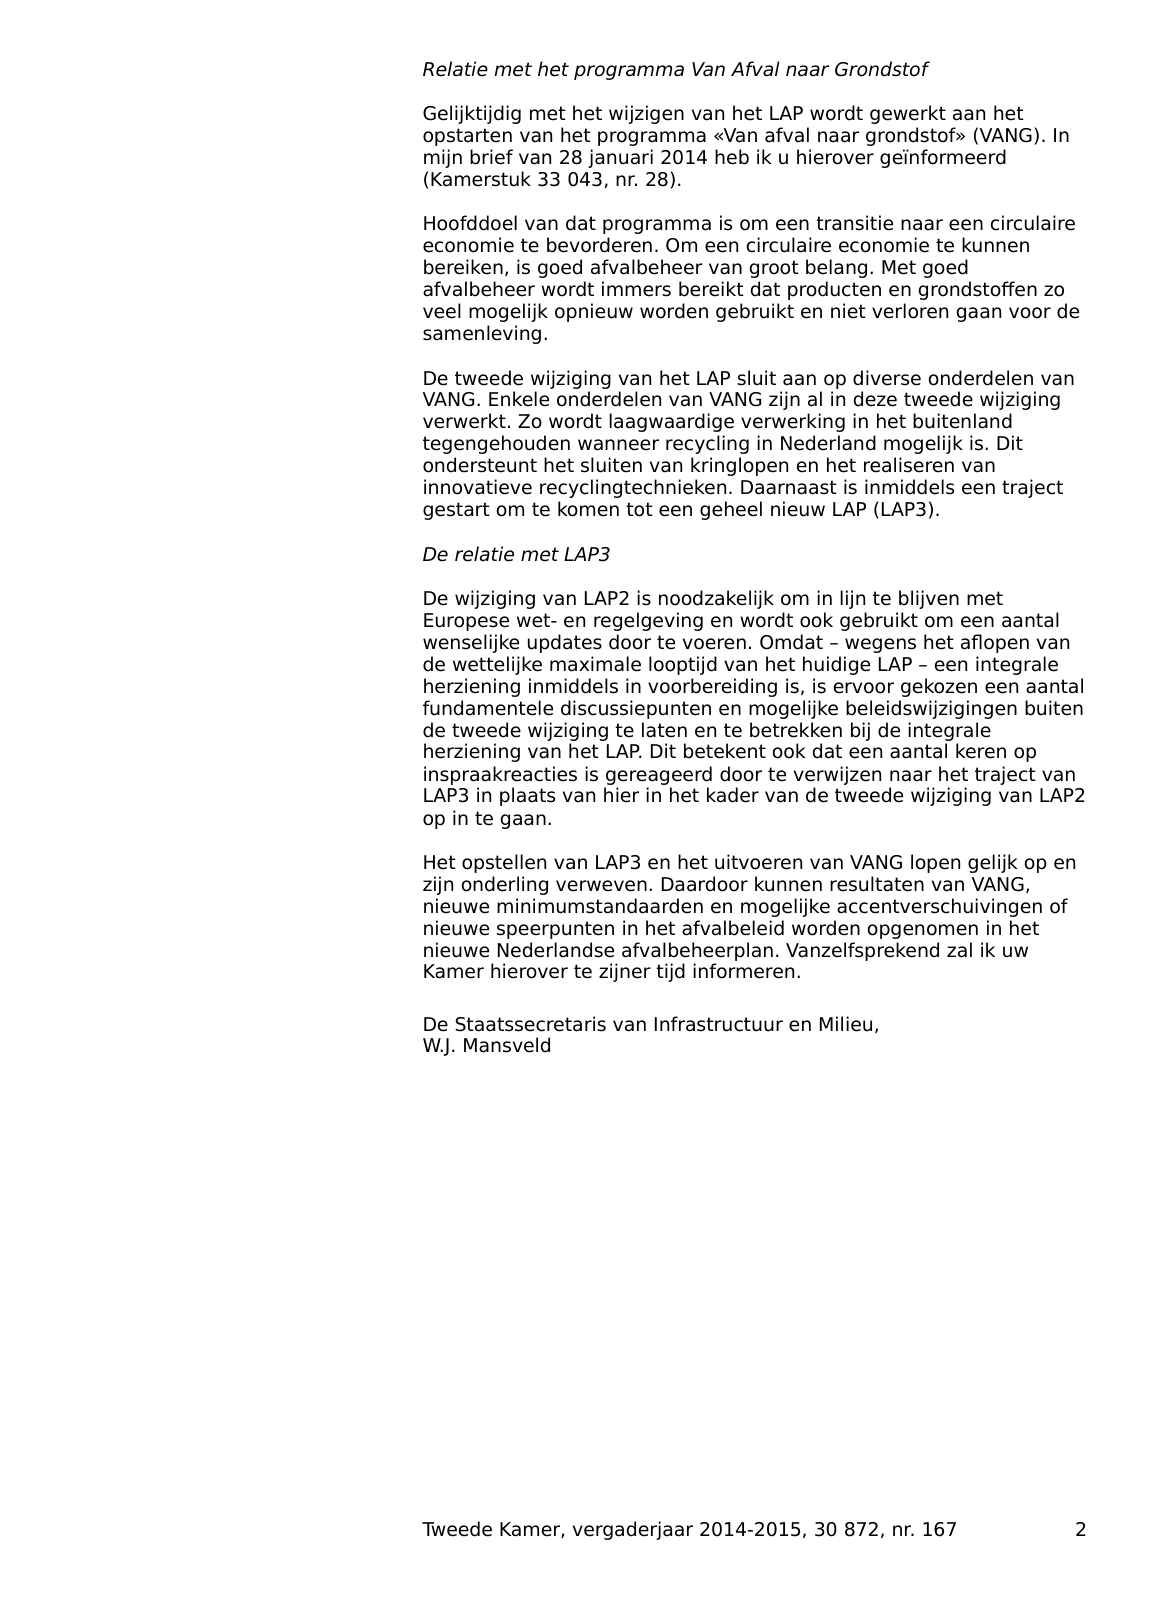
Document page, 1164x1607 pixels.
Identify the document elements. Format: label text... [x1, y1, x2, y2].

text Gelijktijdig met het wijzigen van het LAP wordt gewerkt aan het opstarten van het programma «Van afval naar grondstof» (VANG). In mijn brief van 28 januari 2014 heb ik u hierover geïnformeerd (Kamerstuk 33 043, nr. 28). [422, 103, 1087, 191]
subtitle Relatie met het programma Van Afval naar Grondstof [422, 59, 1087, 81]
text Hoofddoel van dat programma is om een transitie naar een circulaire economie te bevorderen. Om een circulaire economie te kunnen bereiken, is goed afvalbeheer van groot belang. Met goed afvalbeheer wordt immers bereikt dat producten en grondstoffen zo veel mogelijk opnieuw worden gebruikt en niet verloren gaan voor de samenleving. [422, 213, 1087, 345]
text De Staatssecretaris van Infrastructuur en Milieu, W.J. Mansveld [422, 1013, 1087, 1057]
text De tweede wijziging van het LAP sluit aan op diverse onderdelen van VANG. Enkele onderdelen van VANG zijn al in deze tweede wijziging verwerkt. Zo wordt laagwaardige verwerking in het buitenland tegengehouden wanneer recycling in Nederland mogelijk is. Dit ondersteunt het sluiten van kringlopen en het realiseren van innovatieve recyclingtechnieken. Daarnaast is inmiddels een traject gestart om te komen tot een geheel nieuw LAP (LAP3). [422, 367, 1087, 521]
text De wijziging van LAP2 is noodzakelijk om in lijn te blijven met Europese wet- en regelgeving en wordt ook gebruikt om een aantal wenselijke updates door te voeren. Omdat – wegens het aflopen van de wettelijke maximale looptijd van het huidige LAP – een integrale herziening inmiddels in voorbereiding is, is ervoor gekozen een aantal fundamentele discussiepunten en mogelijke beleidswijzigingen buiten de tweede wijziging te laten en te betrekken bij de integrale herziening van het LAP. Dit betekent ook dat een aantal keren op inspraakreacties is gereageerd door te verwijzen naar het traject van LAP3 in plaats van hier in het kader van de tweede wijziging van LAP2 op in te gaan. [422, 588, 1087, 829]
text Het opstellen van LAP3 en het uitvoeren van VANG lopen gelijk op en zijn onderling verweven. Daardoor kunnen resultaten van VANG, nieuwe minimumstandaarden en mogelijke accentverschuivingen of nieuwe speerpunten in het afvalbeleid worden opgenomen in het nieuwe Nederlandse afvalbeheerplan. Vanzelfsprekend zal ik uw Kamer hierover te zijner tijd informeren. [422, 852, 1087, 983]
subtitle De relatie met LAP3 [422, 543, 1087, 565]
